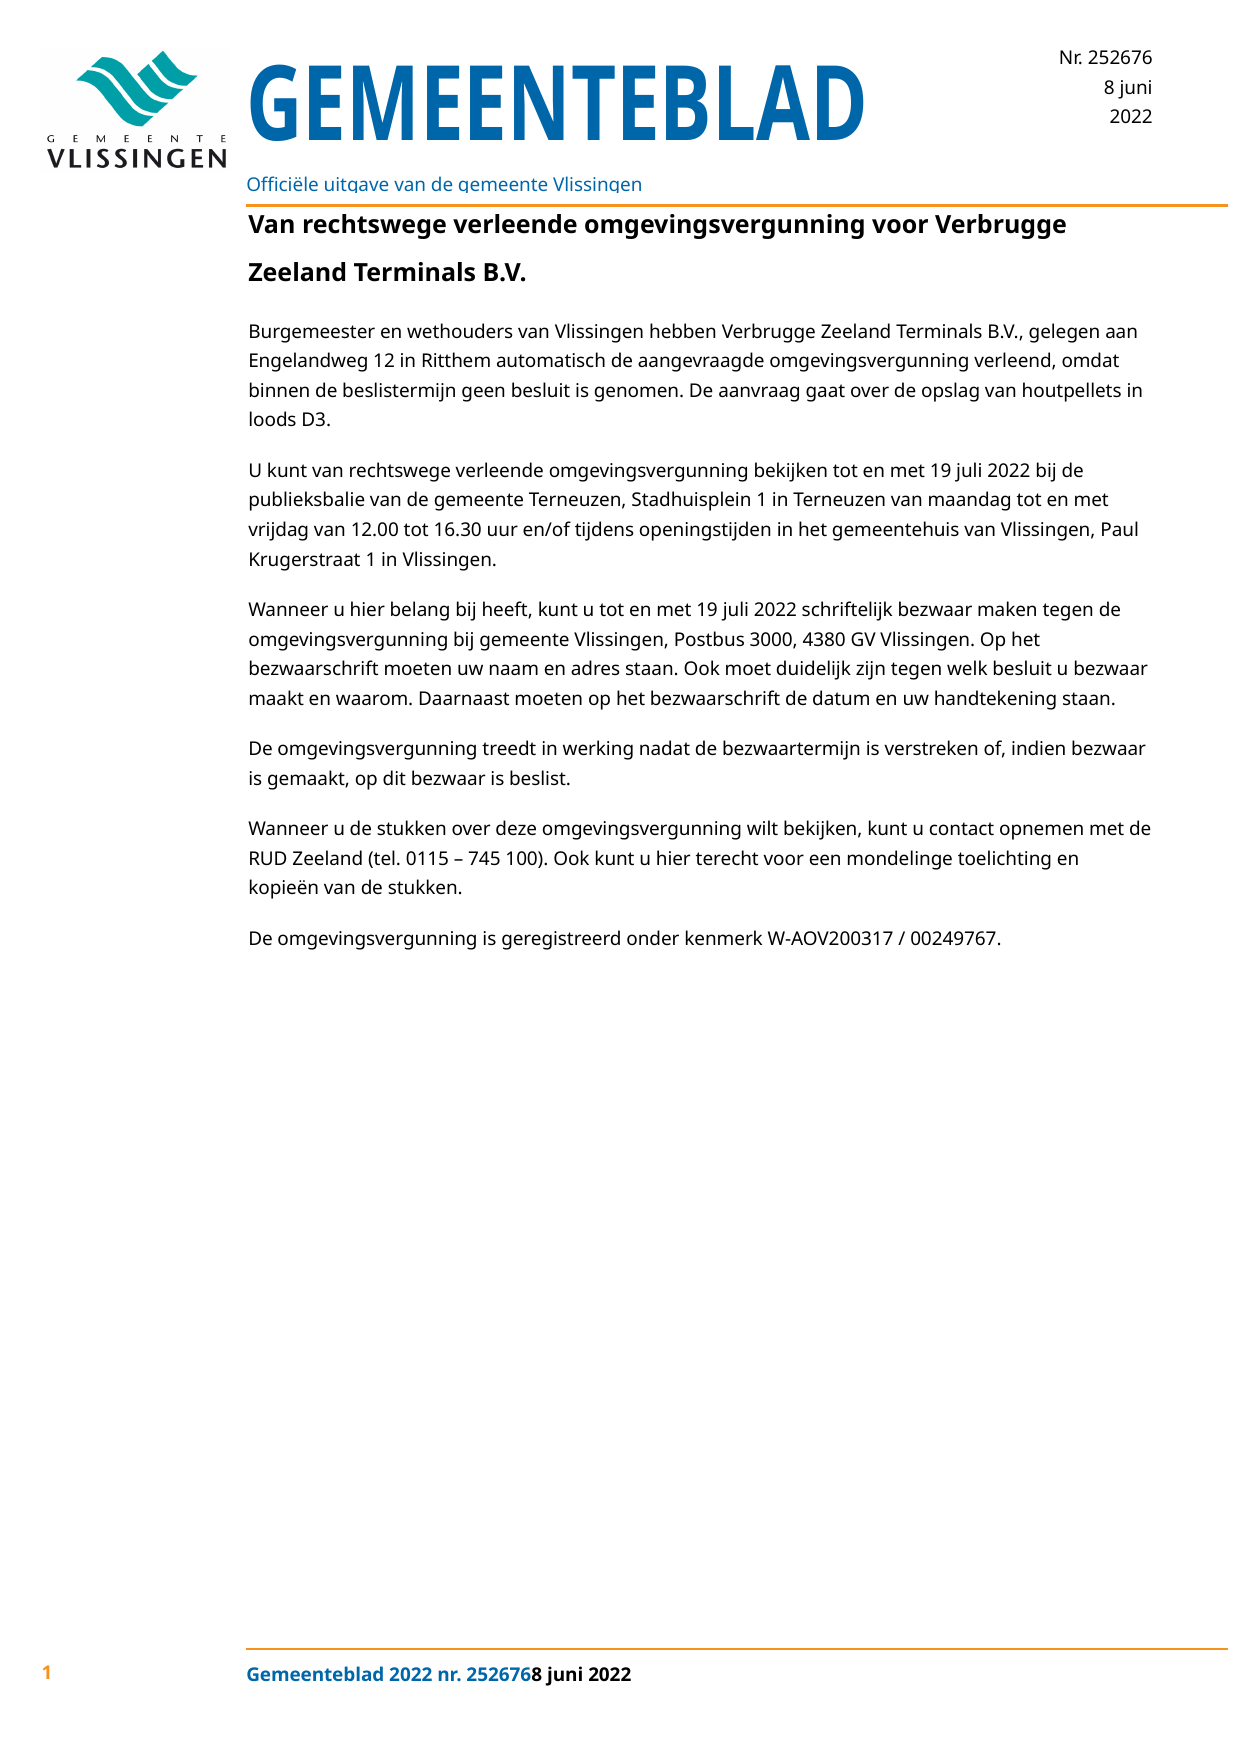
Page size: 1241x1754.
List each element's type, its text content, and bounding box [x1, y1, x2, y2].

text De omgevingsvergunning treedt in werking nadat de bezwaartermijn is verstreken of, indien bezwaar is gemaakt, op dit bezwaar is beslist. [248, 735, 1152, 791]
text Burgemeester en wethouders van Vlissingen hebben Verbrugge Zeeland Terminals B.V., gelegen aan Engelandweg 12 in Ritthem automatisch de aangevraagde omgevingsvergunning verleend, omdat binnen de beslistermijn geen besluit is genomen. De aanvraag gaat over de opslag van houtpellets in loods D3. [248, 318, 1152, 432]
text Wanneer u de stukken over deze omgevingsvergunning wilt bekijken, kunt u contact opnemen met de RUD Zeeland (tel. 0115 – 745 100). Ook kunt u hier terecht voor een mondelinge toelichting en kopieën van de stukken. [248, 815, 1152, 900]
text Van rechtswege verleende omgevingsvergunning voor Verbrugge Zeeland Terminals B.V. [248, 207, 1152, 288]
text De omgevingsvergunning is geregistreerd onder kenmerk W-AOV200317 / 00249767. [248, 925, 1152, 951]
text Wanneer u hier belang bij heeft, kunt u tot en met 19 juli 2022 schriftelijk bezwaar maken tegen de omgevingsvergunning bij gemeente Vlissingen, Postbus 3000, 4380 GV Vlissingen. Op het bezwaarschrift moeten uw naam en adres staan. Ook moet duidelijk zijn tegen welk besluit u bezwaar maakt en waarom. Daarnaast moeten op het bezwaarschrift de datum en uw handtekening staan. [248, 596, 1152, 711]
text U kunt van rechtswege verleende omgevingsvergunning bekijken tot en met 19 juli 2022 bij de publieksbalie van de gemeente Terneuzen, Stadhuisplein 1 in Terneuzen van maandag tot en met vrijdag van 12.00 tot 16.30 uur en/of tijdens openingstijden in het gemeentehuis van Vlissingen, Paul Krugerstraat 1 in Vlissingen. [248, 457, 1152, 572]
picture [41, 47, 231, 172]
